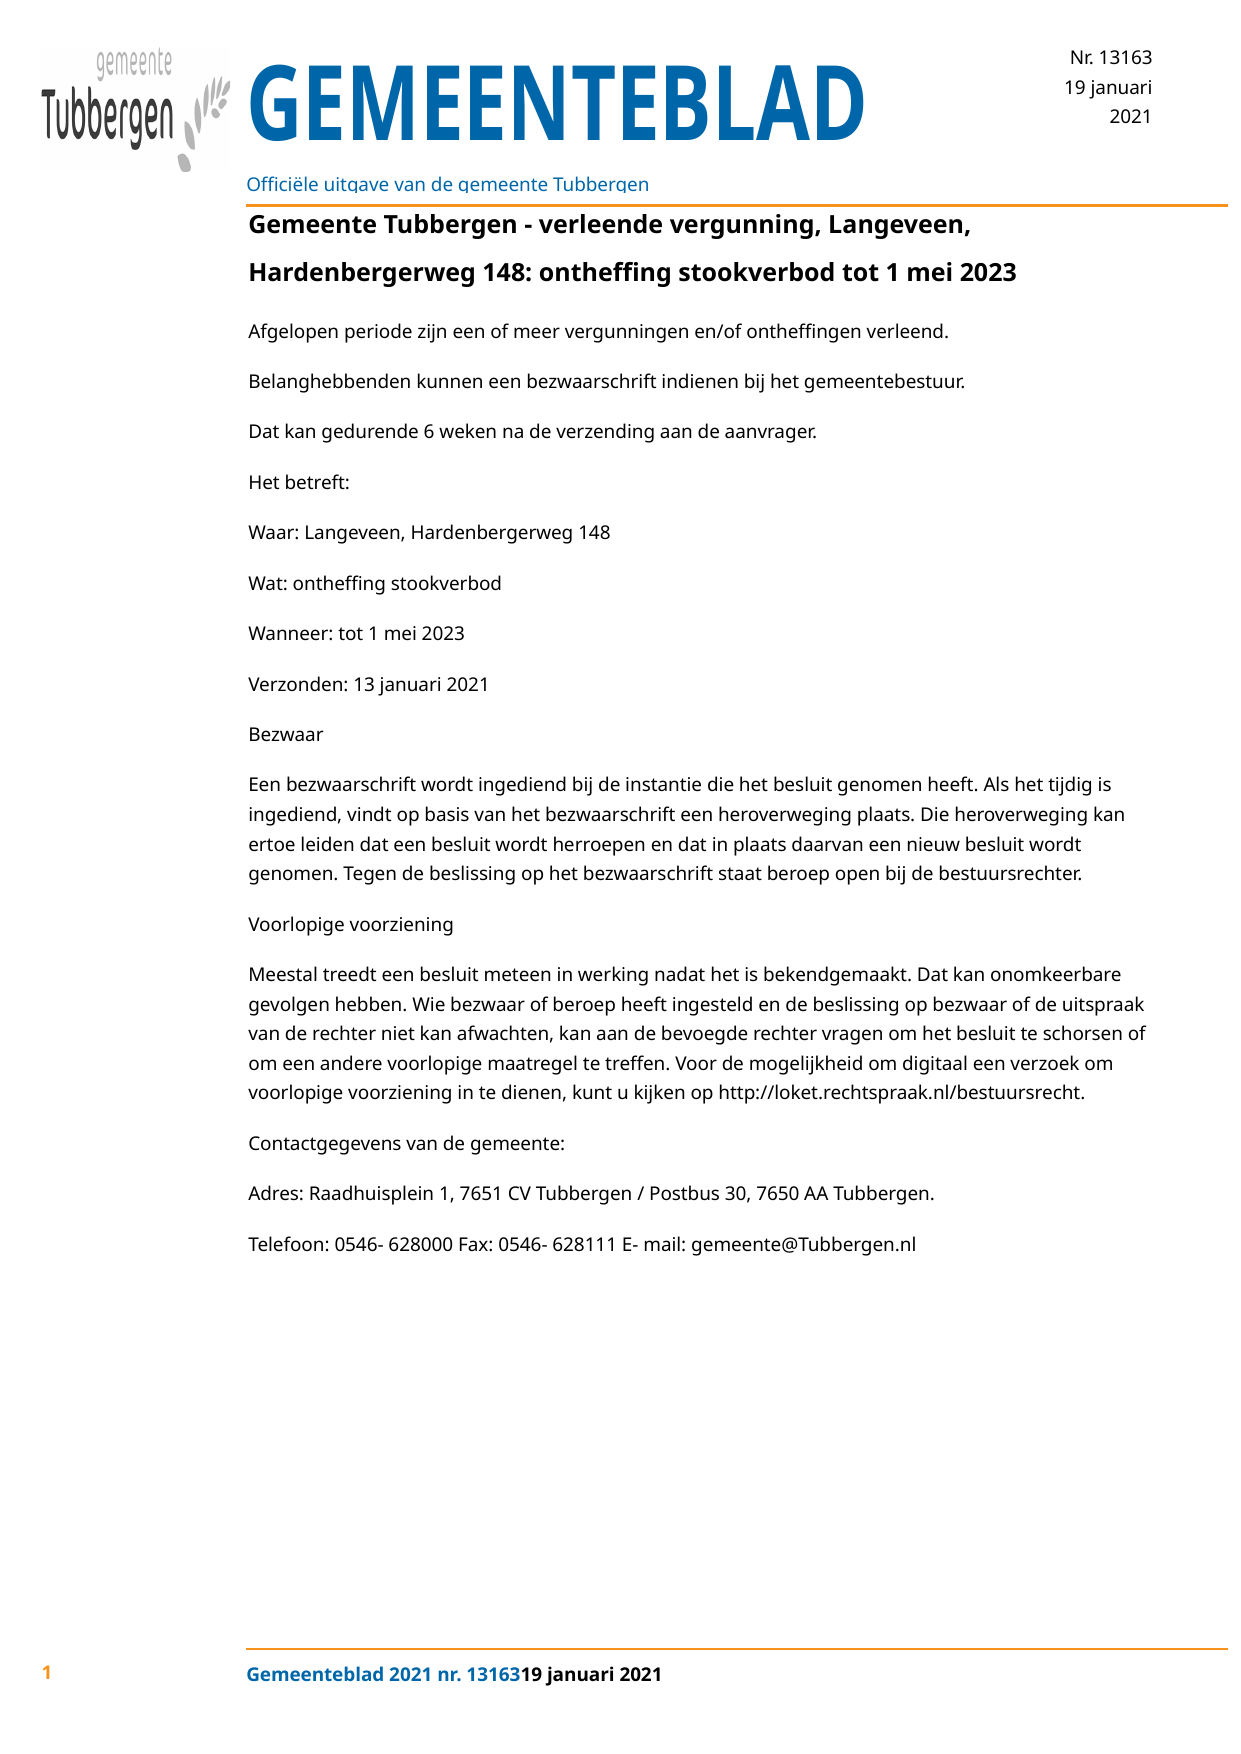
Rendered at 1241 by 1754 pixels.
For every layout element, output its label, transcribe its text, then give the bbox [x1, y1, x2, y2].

text Meestal treedt een besluit meteen in werking nadat het is bekendgemaakt. Dat kan onomkeerbare gevolgen hebben. Wie bezwaar of beroep heeft ingesteld en de beslissing op bezwaar of de uitspraak van de rechter niet kan afwachten, kan aan de bevoegde rechter vragen om het besluit te schorsen of om een andere voorlopige maatregel te treffen. Voor de mogelijkheid om digitaal een verzoek om voorlopige voorziening in te dienen, kunt u kijken op http://loket.rechtspraak.nl/bestuursrecht. [248, 961, 1152, 1105]
text Adres: Raadhuisplein 1, 7651 CV Tubbergen / Postbus 30, 7650 AA Tubbergen. [248, 1180, 1152, 1206]
picture [41, 47, 231, 172]
text Het betreft: [248, 469, 1152, 495]
text Belanghebbenden kunnen een bezwaarschrift indienen bij het gemeentebestuur. [248, 368, 1152, 394]
text Bezwaar [248, 721, 1152, 747]
text Telefoon: 0546- 628000 Fax: 0546- 628111 E- mail: gemeente@Tubbergen.nl [248, 1231, 1152, 1257]
text Gemeente Tubbergen - verleende vergunning, Langeveen, Hardenbergerweg 148: ontheffing stookverbod tot 1 mei 2023 [248, 207, 1152, 288]
text Wat: ontheffing stookverbod [248, 570, 1152, 596]
text Contactgegevens van de gemeente: [248, 1130, 1152, 1156]
text Dat kan gedurende 6 weken na de verzending aan de aanvrager. [248, 419, 1152, 444]
text Waar: Langeveen, Hardenbergerweg 148 [248, 519, 1152, 545]
text Wanneer: tot 1 mei 2023 [248, 620, 1152, 646]
text Afgelopen periode zijn een of meer vergunningen en/of ontheffingen verleend. [248, 318, 1152, 344]
text Een bezwaarschrift wordt ingediend bij de instantie die het besluit genomen heeft. Als het tijdig is ingediend, vindt op basis van het bezwaarschrift een heroverweging plaats. Die heroverweging kan ertoe leiden dat een besluit wordt herroepen en dat in plaats daarvan een nieuw besluit wordt genomen. Tegen de beslissing op het bezwaarschrift staat beroep open bij de bestuursrechter. [248, 772, 1152, 886]
text Verzonden: 13 januari 2021 [248, 671, 1152, 697]
text Voorlopige voorziening [248, 911, 1152, 937]
